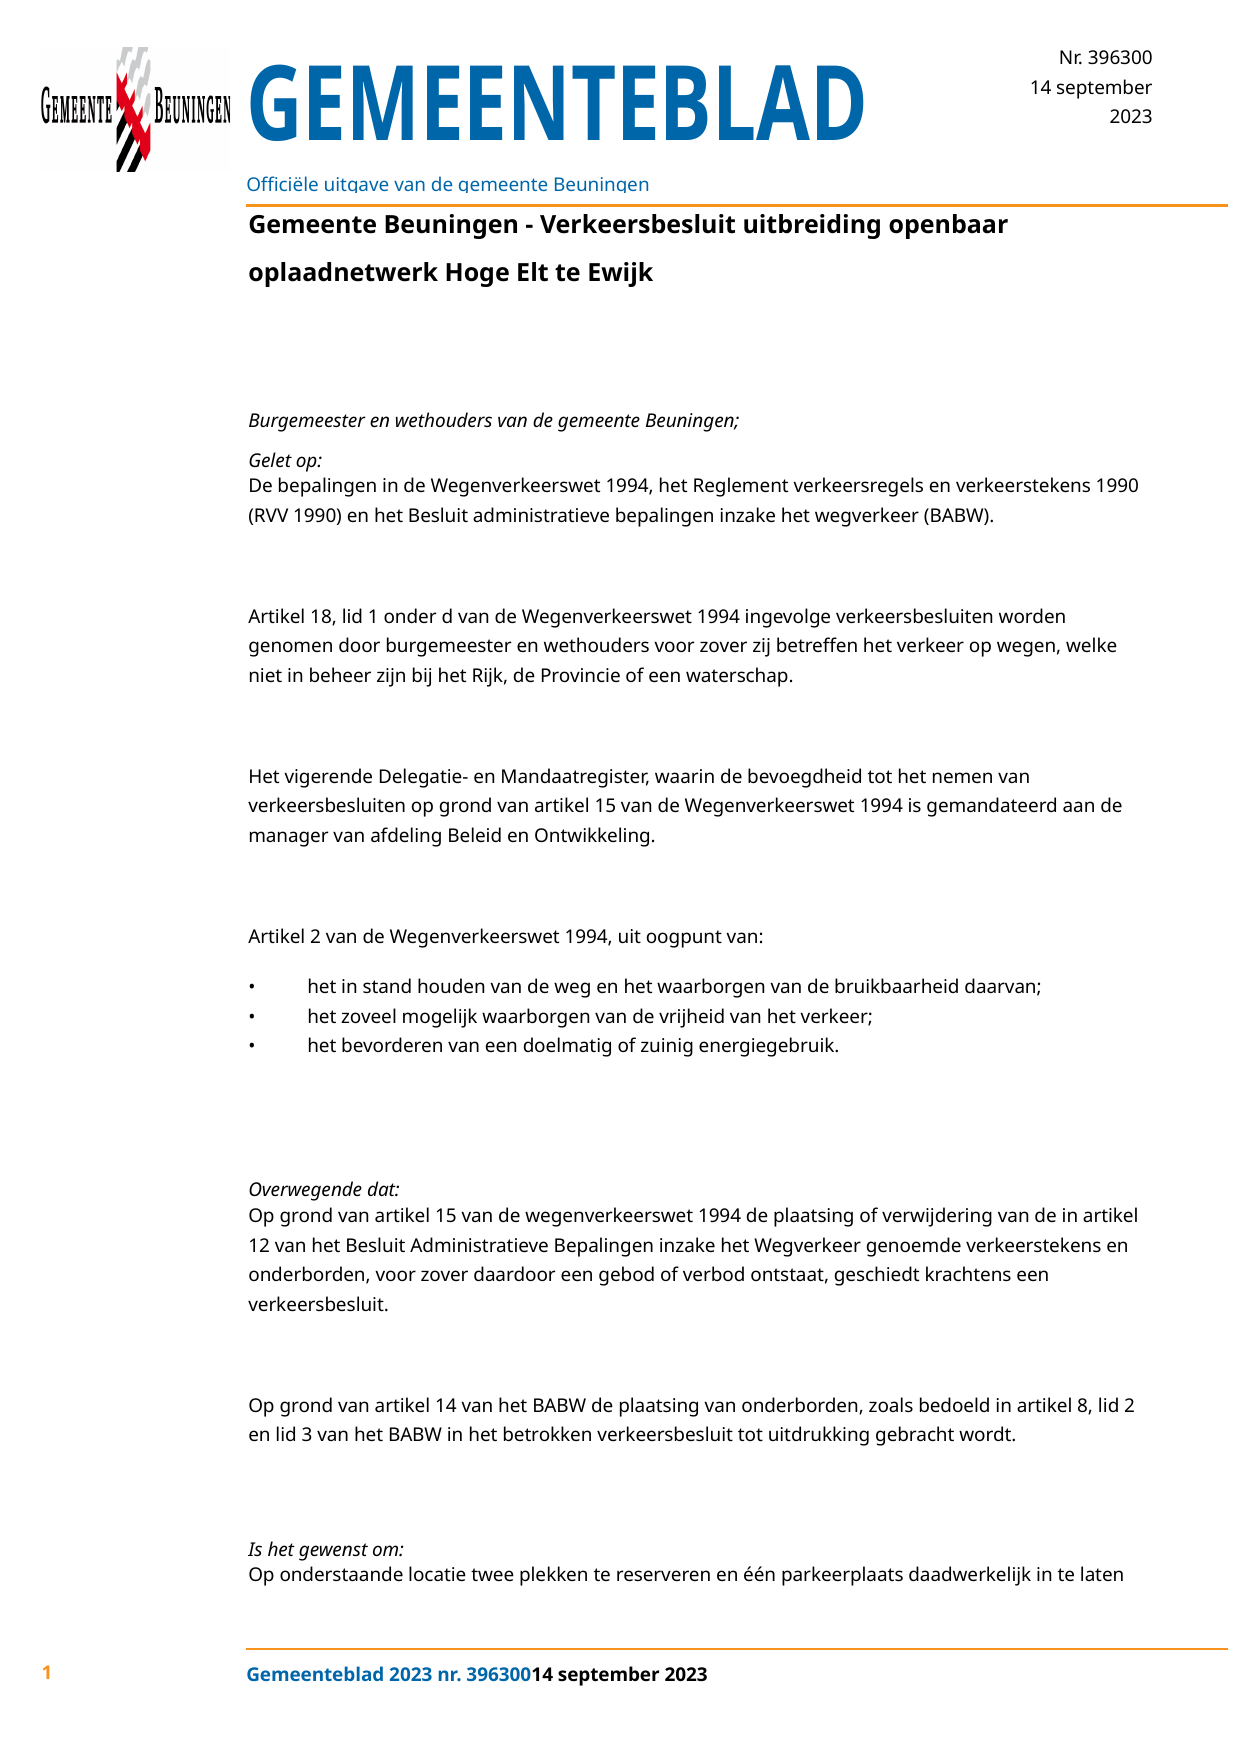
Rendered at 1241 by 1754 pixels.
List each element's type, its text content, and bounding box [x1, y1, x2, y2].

text Op onderstaande locatie twee plekken te reserveren en één parkeerplaats daadwerkelijk in te laten [248, 1562, 1152, 1587]
text Op grond van artikel 14 van het BABW de plaatsing van onderborden, zoals bedoeld in artikel 8, lid 2 en lid 3 van het BABW in het betrokken verkeersbesluit tot uitdrukking gebracht wordt. [248, 1392, 1152, 1447]
text Gemeente Beuningen - Verkeersbesluit uitbreiding openbaar oplaadnetwerk Hoge Elt te Ewijk [248, 207, 1152, 288]
list het zoveel mogelijk waarborgen van de vrijheid van het verkeer; [248, 1003, 1152, 1029]
picture [41, 47, 231, 172]
list het in stand houden van de weg en het waarborgen van de bruikbaarheid daarvan; [248, 973, 1152, 999]
text Het vigerende Delegatie- en Mandaatregister, waarin de bevoegdheid tot het nemen van verkeersbesluiten op grond van artikel 15 van de Wegenverkeerswet 1994 is gemandateerd aan de manager van afdeling Beleid en Ontwikkeling. [248, 763, 1152, 848]
text Artikel 18, lid 1 onder d van de Wegenverkeerswet 1994 ingevolge verkeersbesluiten worden genomen door burgemeester en wethouders voor zover zij betreffen het verkeer op wegen, welke niet in beheer zijn bij het Rijk, de Provincie of een waterschap. [248, 603, 1152, 688]
text Burgemeester en wethouders van de gemeente Beuningen; [248, 408, 1152, 433]
text Overwegende dat: [248, 1177, 1152, 1202]
text Is het gewenst om: [248, 1536, 1152, 1562]
list het bevorderen van een doelmatig of zuinig energiegebruik. [248, 1033, 1152, 1058]
text Gelet op: [248, 447, 1152, 473]
text Op grond van artikel 15 van de wegenverkeerswet 1994 de plaatsing of verwijdering van de in artikel 12 van het Besluit Administratieve Bepalingen inzake het Wegverkeer genoemde verkeerstekens en onderborden, voor zover daardoor een gebod of verbod ontstaat, geschiedt krachtens een verkeersbesluit. [248, 1202, 1152, 1317]
text Artikel 2 van de Wegenverkeerswet 1994, uit oogpunt van: [248, 923, 1152, 949]
text De bepalingen in de Wegenverkeerswet 1994, het Reglement verkeersregels en verkeerstekens 1990 (RVV 1990) en het Besluit administratieve bepalingen inzake het wegverkeer (BABW). [248, 473, 1152, 528]
